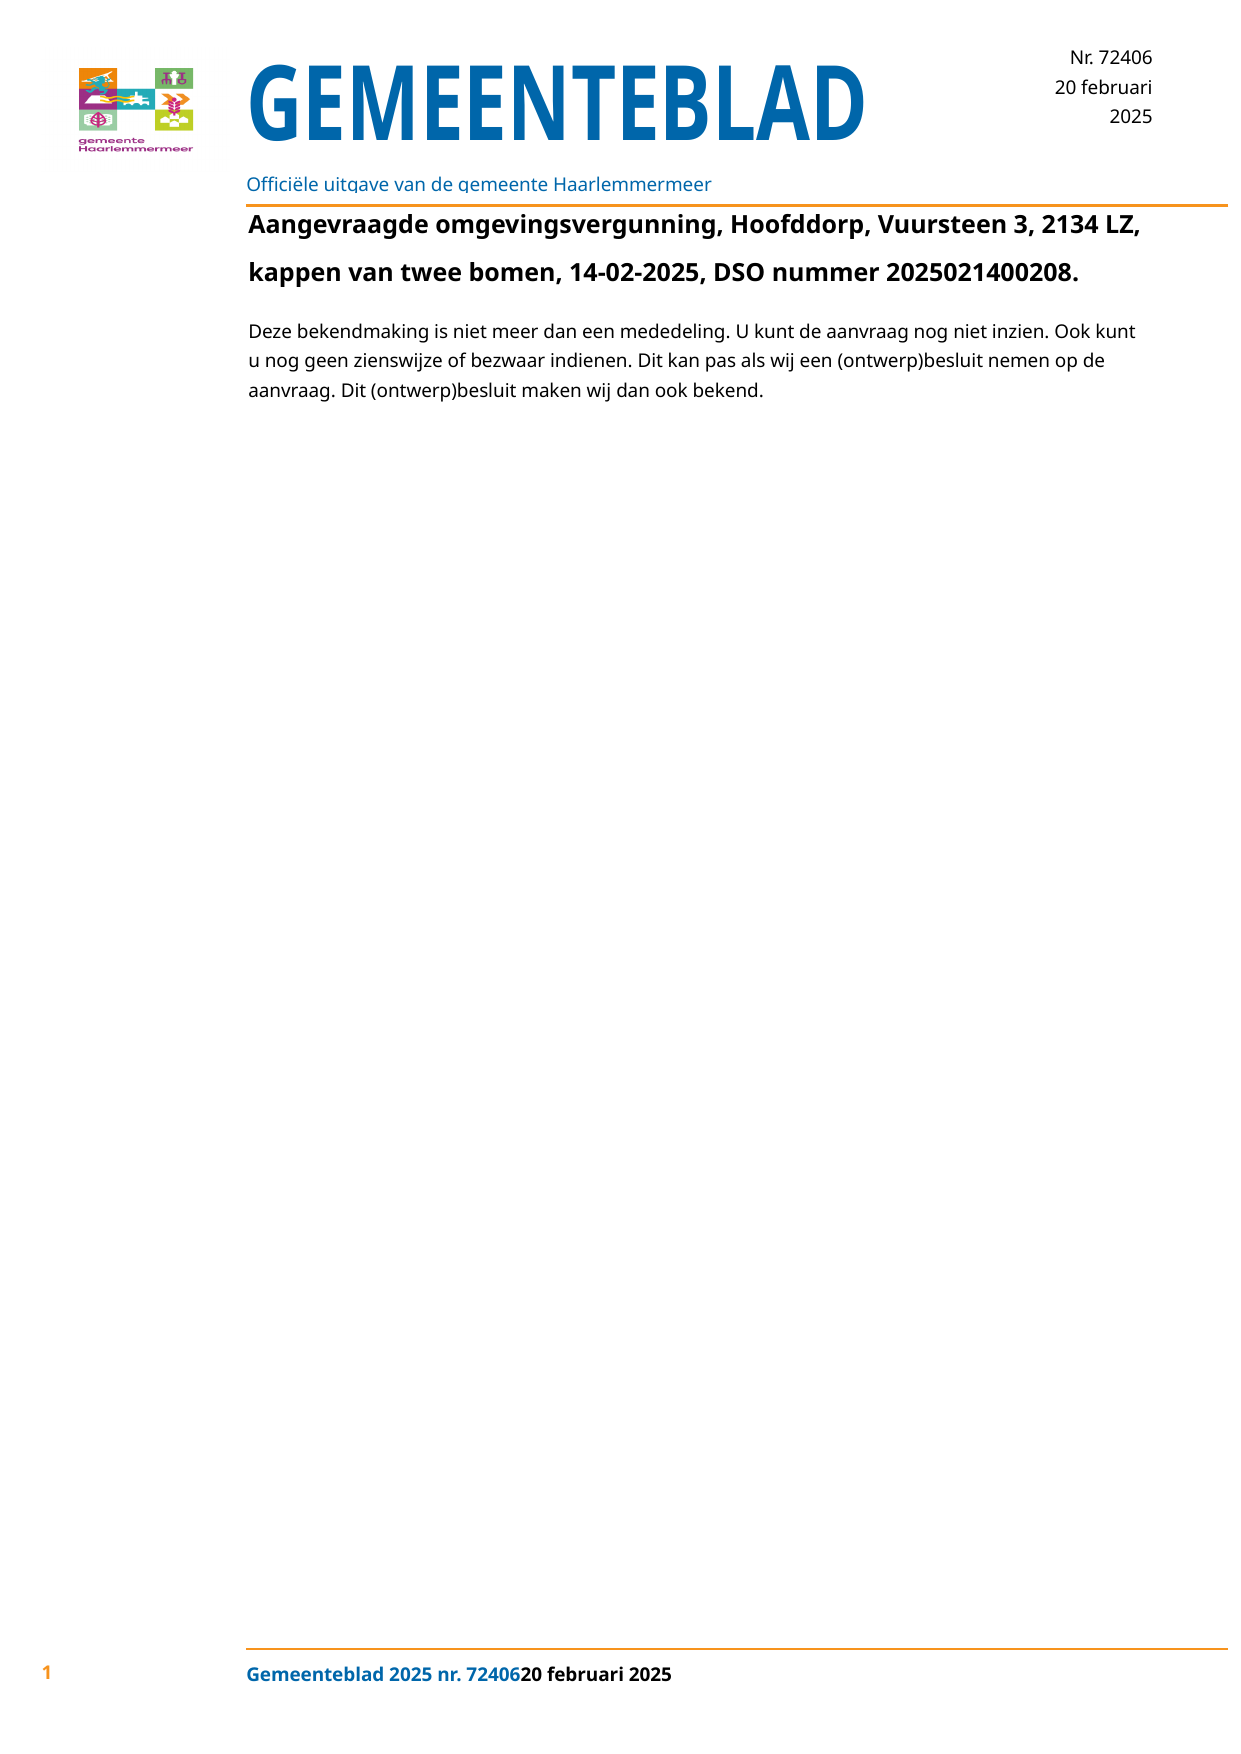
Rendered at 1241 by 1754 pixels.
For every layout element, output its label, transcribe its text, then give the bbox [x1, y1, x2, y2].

text Deze bekendmaking is niet meer dan een mededeling. U kunt de aanvraag nog niet inzien. Ook kunt u nog geen zienswijze of bezwaar indienen. Dit kan pas als wij een (ontwerp)besluit nemen op de aanvraag. Dit (ontwerp)besluit maken wij dan ook bekend. [248, 318, 1152, 403]
picture [41, 47, 231, 172]
text Aangevraagde omgevingsvergunning, Hoofddorp, Vuursteen 3, 2134 LZ, kappen van twee bomen, 14-02-2025, DSO nummer 2025021400208. [248, 207, 1152, 288]
